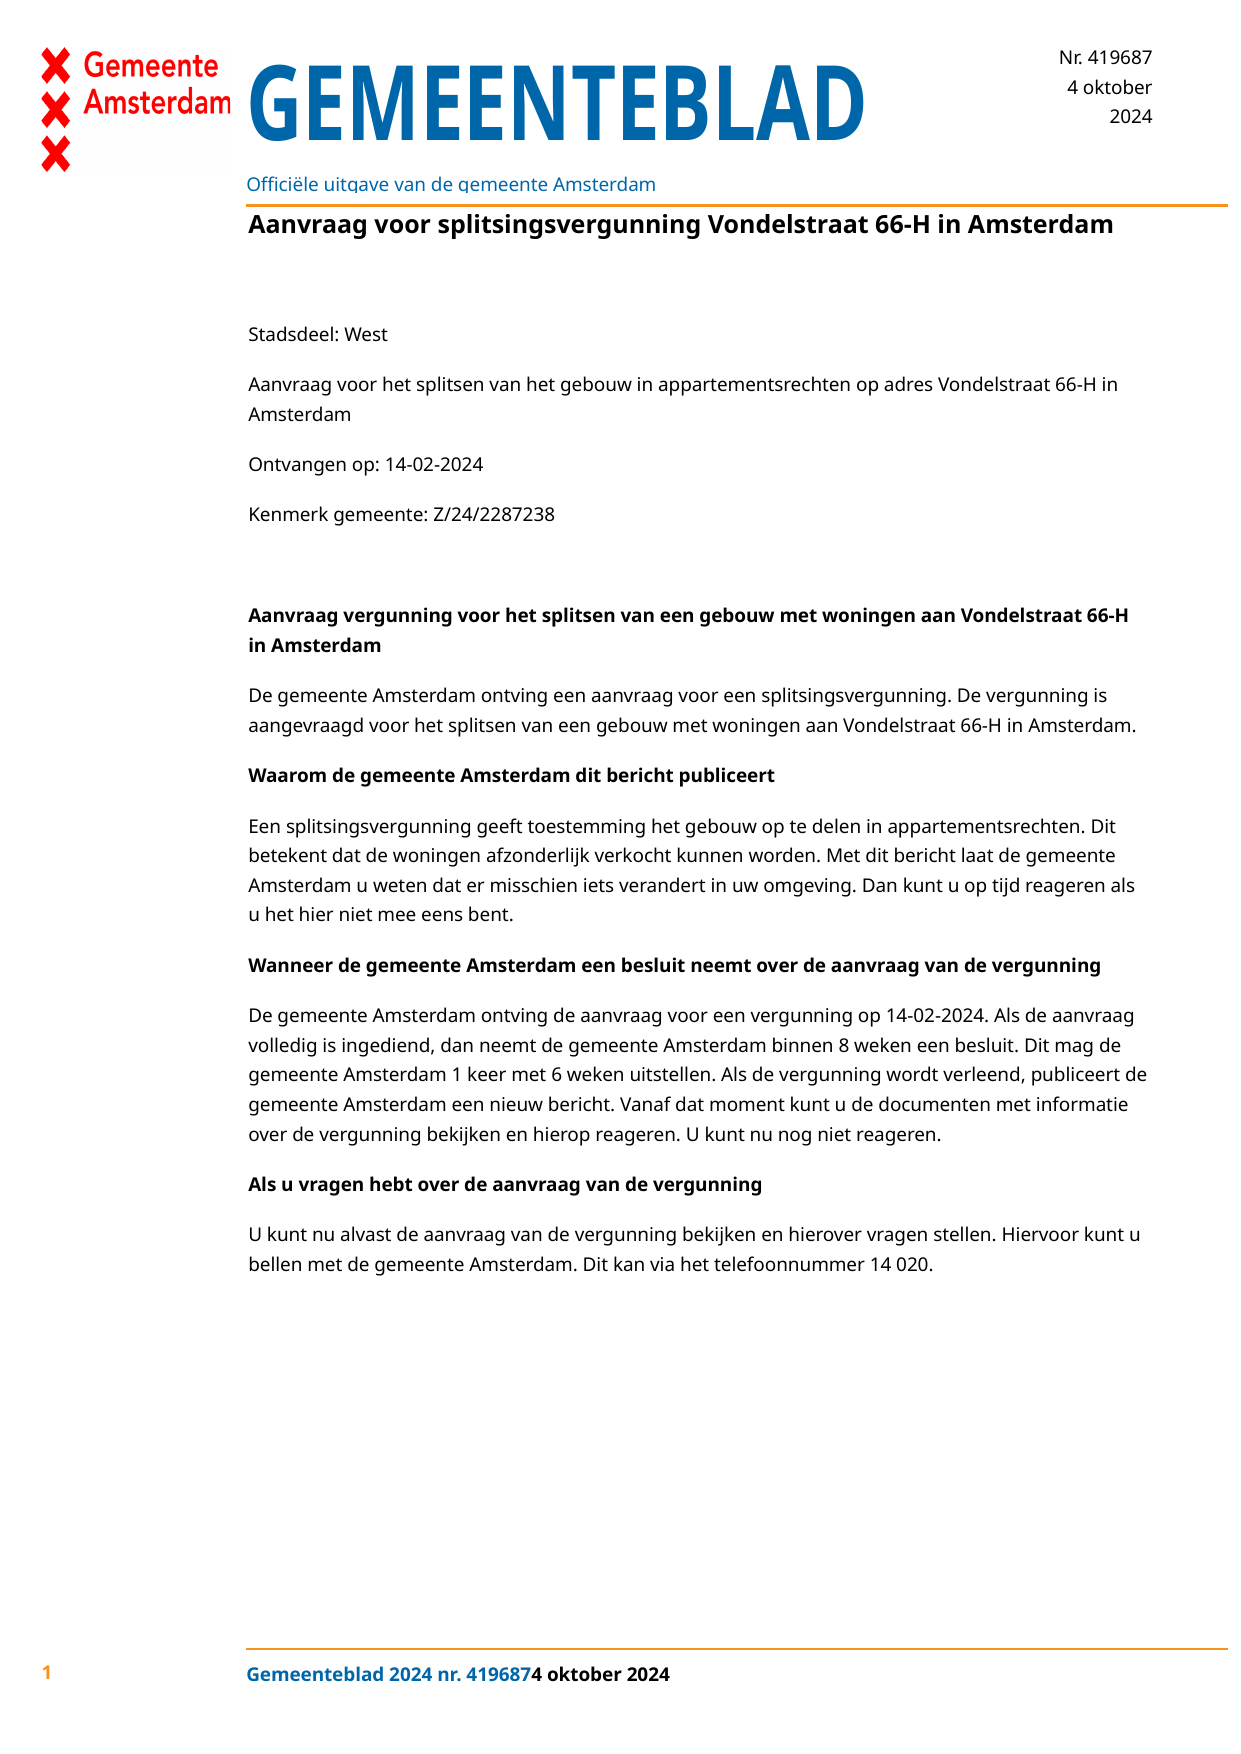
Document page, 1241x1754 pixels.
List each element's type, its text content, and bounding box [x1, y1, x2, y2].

text Aanvraag voor splitsingsvergunning Vondelstraat 66-H in Amsterdam [248, 207, 1152, 241]
text De gemeente Amsterdam ontving een aanvraag voor een splitsingsvergunning. De vergunning is aangevraagd voor het splitsen van een gebouw met woningen aan Vondelstraat 66-H in Amsterdam. [248, 682, 1152, 738]
text Stadsdeel: West [248, 321, 1152, 346]
text Als u vragen hebt over de aanvraag van de vergunning [248, 1171, 1152, 1197]
text Waarom de gemeente Amsterdam dit bericht publiceert [248, 762, 1152, 788]
text U kunt nu alvast de aanvraag van de vergunning bekijken en hierover vragen stellen. Hiervoor kunt u bellen met de gemeente Amsterdam. Dit kan via het telefoonnummer 14 020. [248, 1222, 1152, 1277]
text De gemeente Amsterdam ontving de aanvraag voor een vergunning op 14-02-2024. Als de aanvraag volledig is ingediend, dan neemt de gemeente Amsterdam binnen 8 weken een besluit. Dit mag de gemeente Amsterdam 1 keer met 6 weken uitstellen. Als de vergunning wordt verleend, publiceert de gemeente Amsterdam een nieuw bericht. Vanaf dat moment kunt u de documenten met informatie over de vergunning bekijken en hierop reageren. U kunt nu nog niet reageren. [248, 1002, 1152, 1146]
text Ontvangen op: 14-02-2024 [248, 451, 1152, 477]
text Een splitsingsvergunning geeft toestemming het gebouw op te delen in appartementsrechten. Dit betekent dat de woningen afzonderlijk verkocht kunnen worden. Met dit bericht laat de gemeente Amsterdam u weten dat er misschien iets verandert in uw omgeving. Dan kunt u op tijd reageren als u het hier niet mee eens bent. [248, 813, 1152, 927]
text Kenmerk gemeente: Z/24/2287238 [248, 502, 1152, 527]
text Aanvraag voor het splitsen van het gebouw in appartementsrechten op adres Vondelstraat 66-H in Amsterdam [248, 371, 1152, 426]
text Aanvraag vergunning voor het splitsen van een gebouw met woningen aan Vondelstraat 66-H in Amsterdam [248, 602, 1152, 658]
text Wanneer de gemeente Amsterdam een besluit neemt over de aanvraag van de vergunning [248, 952, 1152, 978]
picture [41, 47, 231, 172]
